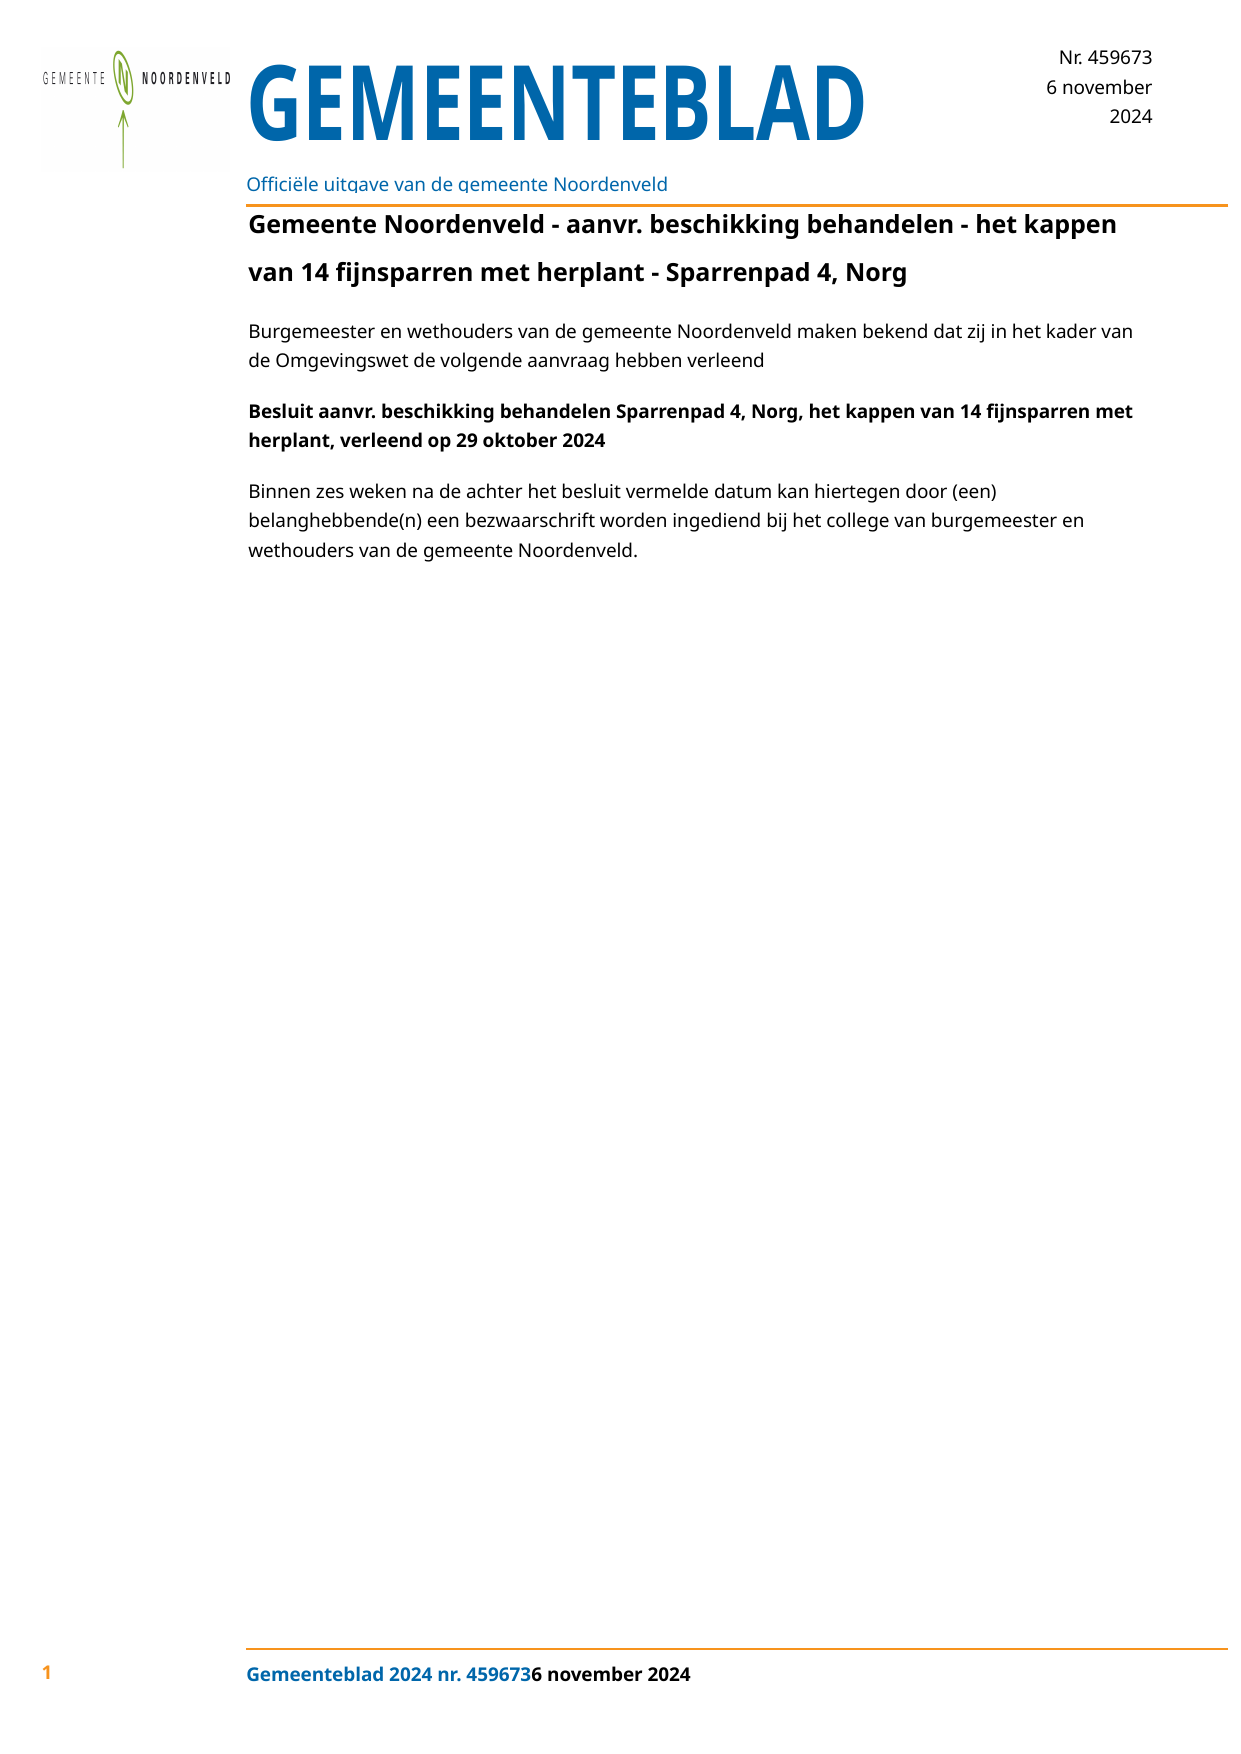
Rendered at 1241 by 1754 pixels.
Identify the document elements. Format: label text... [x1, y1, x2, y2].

text Gemeente Noordenveld - aanvr. beschikking behandelen - het kappen van 14 fijnsparren met herplant - Sparrenpad 4, Norg [248, 207, 1152, 288]
text Binnen zes weken na de achter het besluit vermelde datum kan hiertegen door (een) belanghebbende(n) een bezwaarschrift worden ingediend bij het college van burgemeester en wethouders van de gemeente Noordenveld. [248, 478, 1152, 563]
text Besluit aanvr. beschikking behandelen Sparrenpad 4, Norg, het kappen van 14 fijnsparren met herplant, verleend op 29 oktober 2024 [248, 398, 1152, 453]
text Burgemeester en wethouders van de gemeente Noordenveld maken bekend dat zij in het kader van de Omgevingswet de volgende aanvraag hebben verleend [248, 318, 1152, 373]
picture [41, 47, 231, 172]
